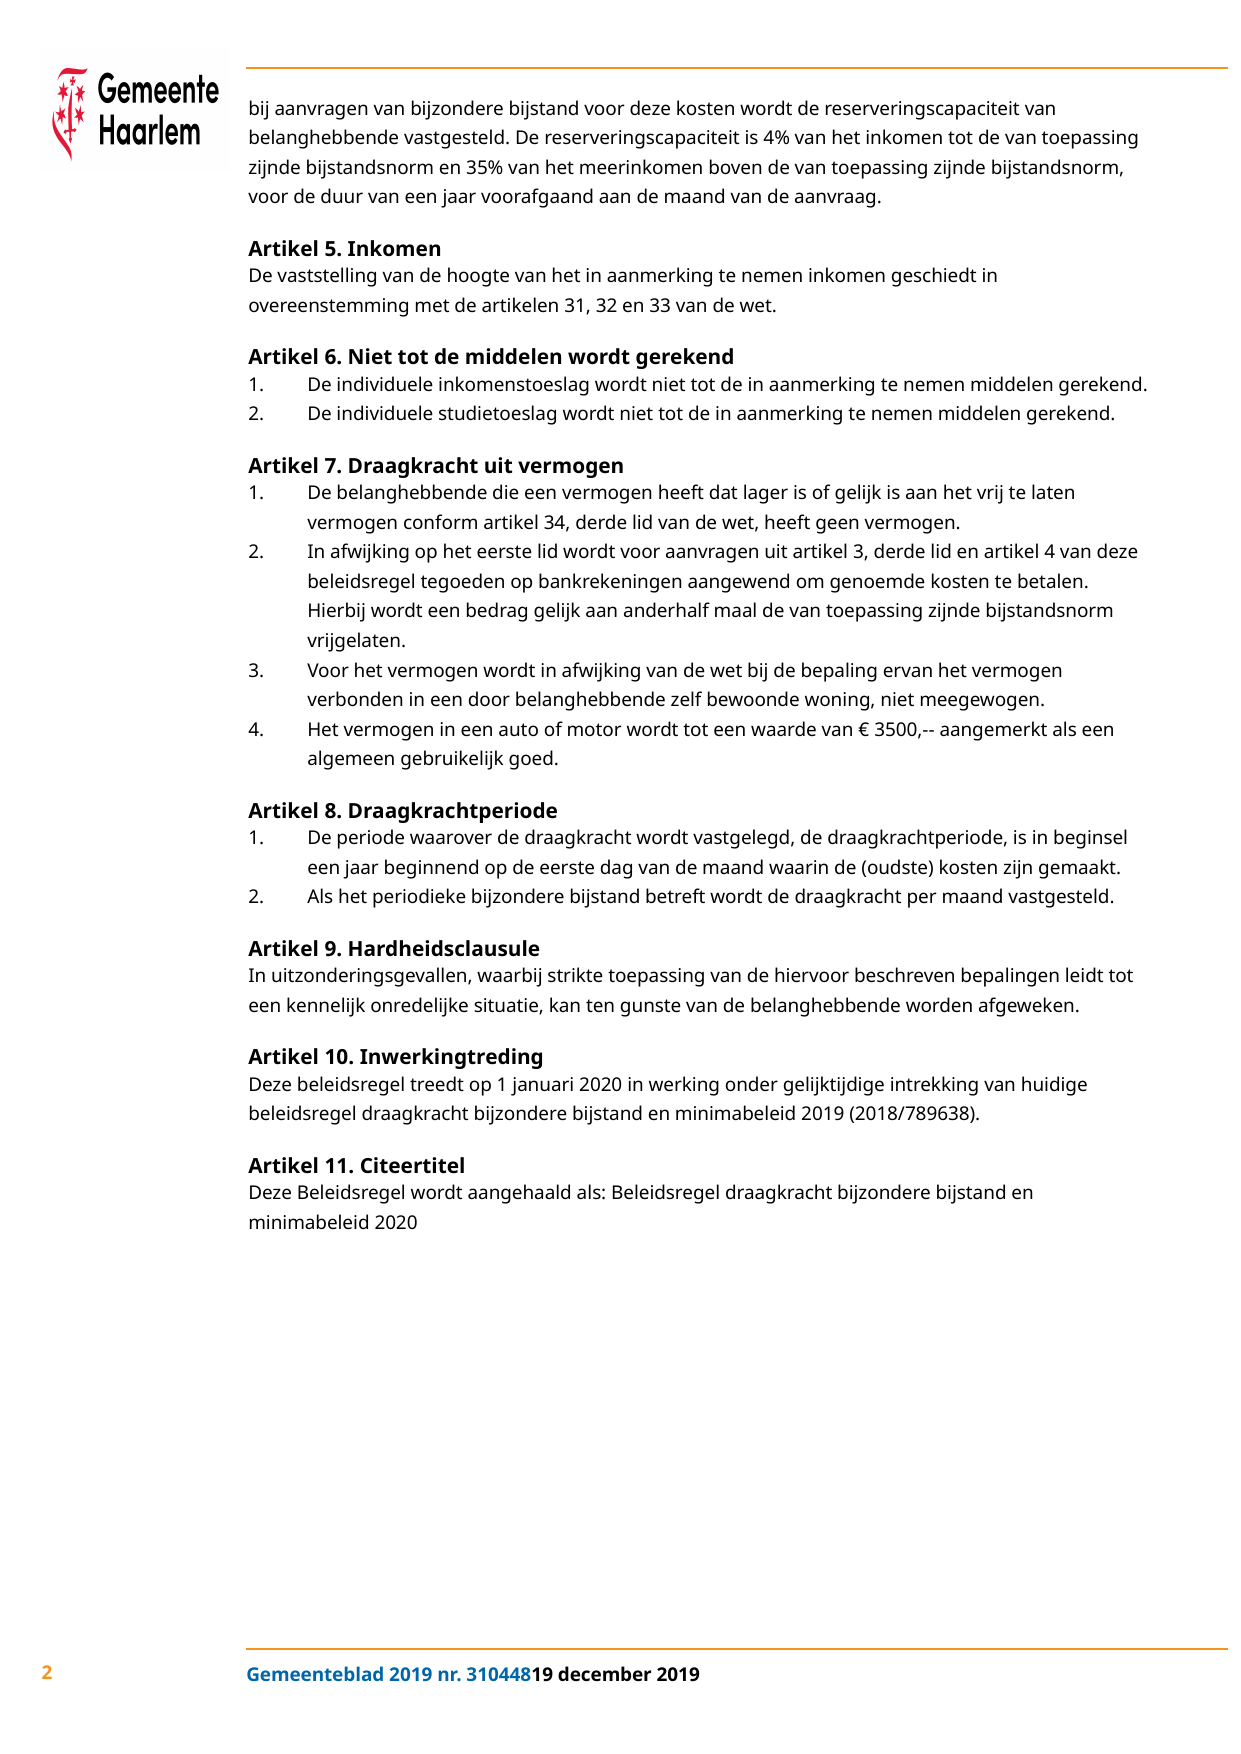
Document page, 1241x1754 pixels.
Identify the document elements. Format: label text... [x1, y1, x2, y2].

text Artikel 6. Niet tot de middelen wordt gerekend [248, 342, 1152, 371]
list De individuele inkomenstoeslag wordt niet tot de in aanmerking te nemen middelen gerekend. [248, 371, 1152, 397]
text Artikel 7. Draagkracht uit vermogen [248, 451, 1152, 479]
list Het vermogen in een auto of motor wordt tot een waarde van € 3500,-- aangemerkt als een algemeen gebruikelijk goed. [248, 716, 1152, 771]
list Voor het vermogen wordt in afwijking van de wet bij de bepaling ervan het vermogen verbonden in een door belanghebbende zelf bewoonde woning, niet meegewogen. [248, 657, 1152, 712]
text Artikel 9. Hardheidsclausule [248, 934, 1152, 962]
text Deze beleidsregel treedt op 1 januari 2020 in werking onder gelijktijdige intrekking van huidige beleidsregel draagkracht bijzondere bijstand en minimabeleid 2019 (2018/789638). [248, 1071, 1152, 1126]
text bij aanvragen van bijzondere bijstand voor deze kosten wordt de reserveringscapaciteit van belanghebbende vastgesteld. De reserveringscapaciteit is 4% van het inkomen tot de van toepassing zijnde bijstandsnorm en 35% van het meerinkomen boven de van toepassing zijnde bijstandsnorm, voor de duur van een jaar voorafgaand aan de maand van de aanvraag. [248, 95, 1152, 209]
text Artikel 11. Citeertitel [248, 1151, 1152, 1179]
list Als het periodieke bijzondere bijstand betreft wordt de draagkracht per maand vastgesteld. [248, 883, 1152, 909]
picture [41, 47, 231, 172]
text Deze Beleidsregel wordt aangehaald als: Beleidsregel draagkracht bijzondere bijstand en minimabeleid 2020 [248, 1179, 1152, 1234]
text De vaststelling van de hoogte van het in aanmerking te nemen inkomen geschiedt in overeenstemming met de artikelen 31, 32 en 33 van de wet. [248, 262, 1152, 318]
text Artikel 8. Draagkrachtperiode [248, 796, 1152, 824]
list De individuele studietoeslag wordt niet tot de in aanmerking te nemen middelen gerekend. [248, 400, 1152, 426]
list De belanghebbende die een vermogen heeft dat lager is of gelijk is aan het vrij te laten vermogen conform artikel 34, derde lid van de wet, heeft geen vermogen. [248, 479, 1152, 534]
text Artikel 5. Inkomen [248, 234, 1152, 262]
list De periode waarover de draagkracht wordt vastgelegd, de draagkrachtperiode, is in beginsel een jaar beginnend op de eerste dag van de maand waarin de (oudste) kosten zijn gemaakt. [248, 824, 1152, 880]
text Artikel 10. Inwerkingtreding [248, 1042, 1152, 1071]
text In uitzonderingsgevallen, waarbij strikte toepassing van de hiervoor beschreven bepalingen leidt tot een kennelijk onredelijke situatie, kan ten gunste van de belanghebbende worden afgeweken. [248, 962, 1152, 1018]
list In afwijking op het eerste lid wordt voor aanvragen uit artikel 3, derde lid en artikel 4 van deze beleidsregel tegoeden op bankrekeningen aangewend om genoemde kosten te betalen. Hierbij wordt een bedrag gelijk aan anderhalf maal de van toepassing zijnde bijstandsnorm vrijgelaten. [248, 538, 1152, 653]
